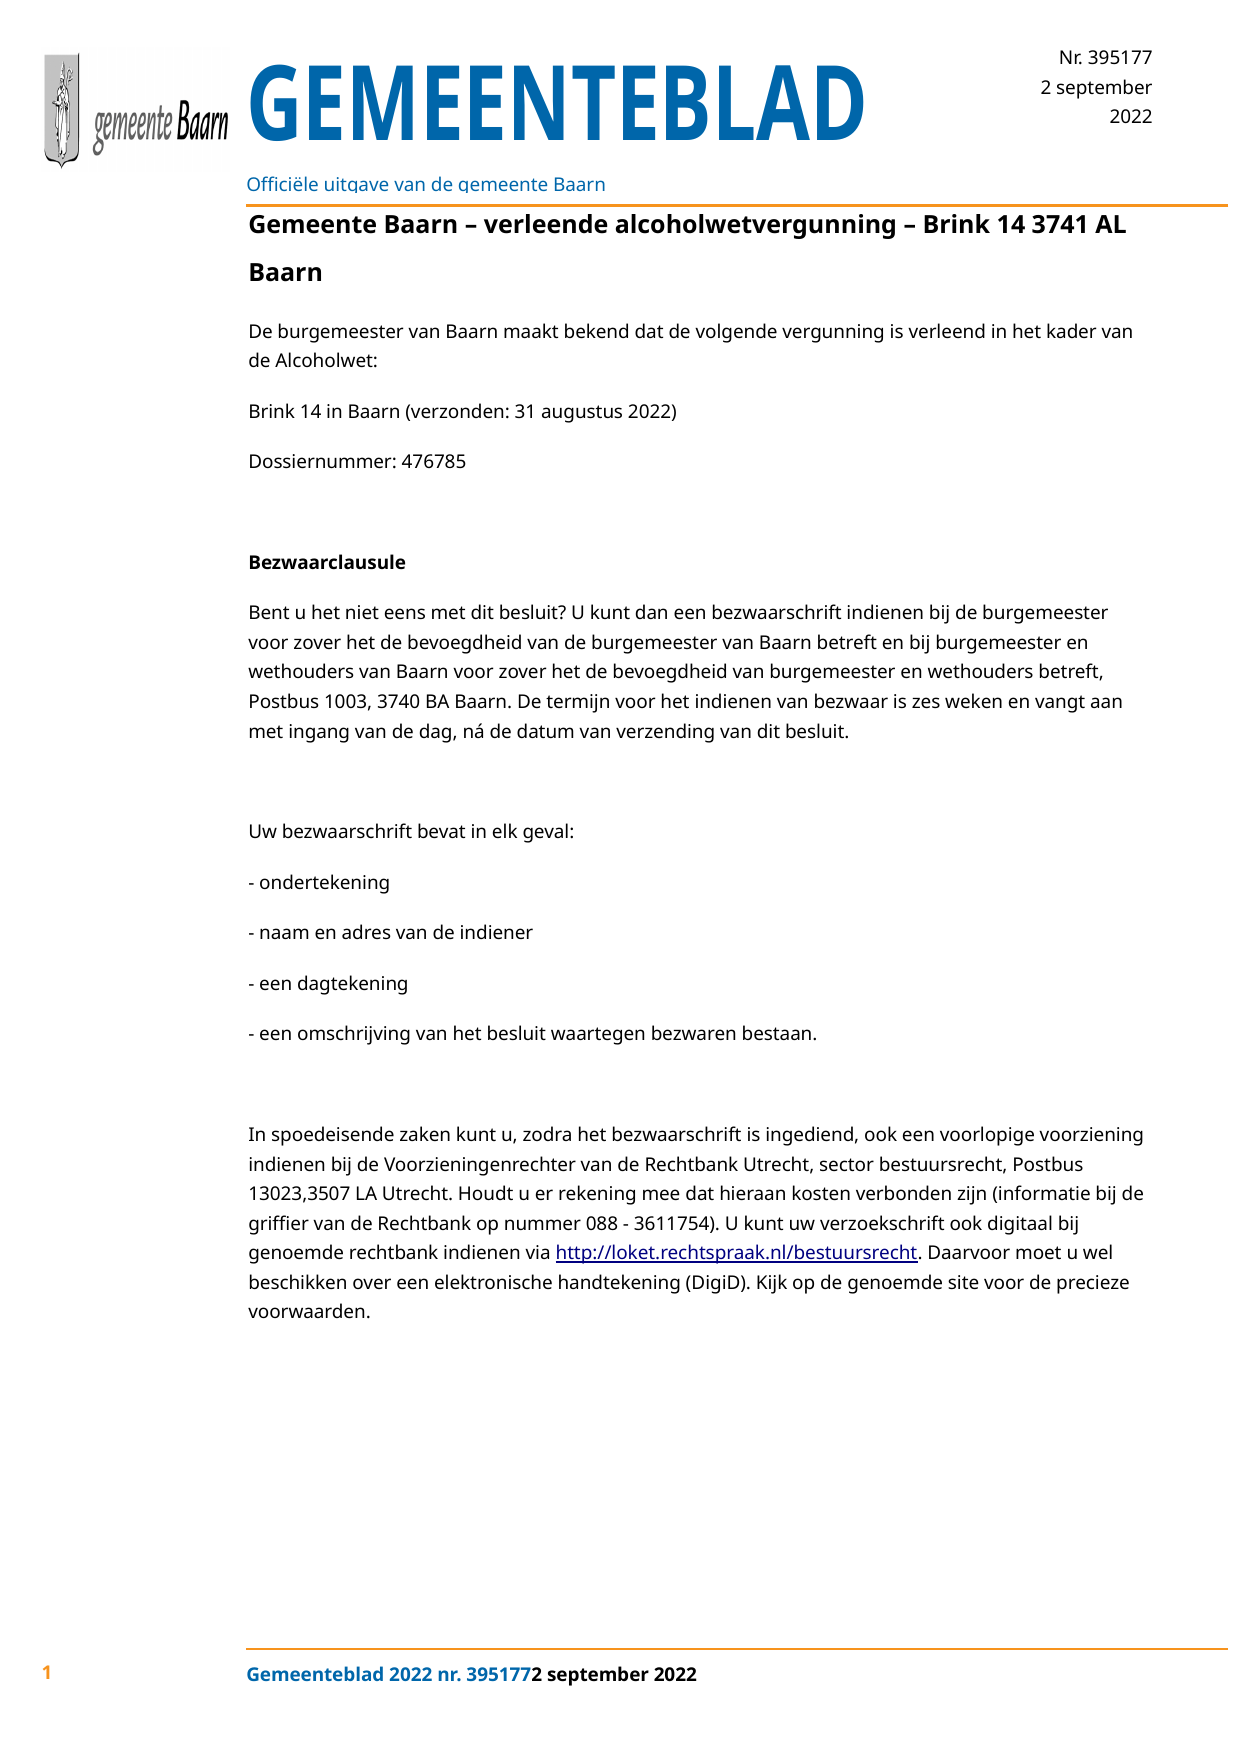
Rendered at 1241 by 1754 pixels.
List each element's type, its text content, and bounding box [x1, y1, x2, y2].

text Bezwaarclausule [248, 549, 1152, 575]
text In spoedeisende zaken kunt u, zodra het bezwaarschrift is ingediend, ook een voorlopige voorziening indienen bij de Voorzieningenrechter van de Rechtbank Utrecht, sector bestuursrecht, Postbus 13023,3507 LA Utrecht. Houdt u er rekening mee dat hieraan kosten verbonden zijn (informatie bij de griffier van de Rechtbank op nummer 088 - 3611754). U kunt uw verzoekschrift ook digitaal bij genoemde rechtbank indienen via http://loket.rechtspraak.nl/bestuursrecht. Daarvoor moet u wel beschikken over een elektronische handtekening (DigiD). Kijk op de genoemde site voor de precieze voorwaarden. [248, 1121, 1152, 1324]
text De burgemeester van Baarn maakt bekend dat de volgende vergunning is verleend in het kader van de Alcoholwet: [248, 318, 1152, 373]
picture [41, 47, 231, 172]
text - een omschrijving van het besluit waartegen bezwaren bestaan. [248, 1020, 1152, 1046]
text - ondertekening [248, 869, 1152, 895]
text Bent u het niet eens met dit besluit? U kunt dan een bezwaarschrift indienen bij de burgemeester voor zover het de bevoegdheid van de burgemeester van Baarn betreft en bij burgemeester en wethouders van Baarn voor zover het de bevoegdheid van burgemeester en wethouders betreft, Postbus 1003, 3740 BA Baarn. De termijn voor het indienen van bezwaar is zes weken en vangt aan met ingang van de dag, ná de datum van verzending van dit besluit. [248, 599, 1152, 744]
text Brink 14 in Baarn (verzonden: 31 augustus 2022) [248, 398, 1152, 424]
text - een dagtekening [248, 970, 1152, 996]
text Gemeente Baarn – verleende alcoholwetvergunning – Brink 14 3741 AL Baarn [248, 207, 1152, 288]
text Dossiernummer: 476785 [248, 448, 1152, 474]
text - naam en adres van de indiener [248, 919, 1152, 945]
text Uw bezwaarschrift bevat in elk geval: [248, 819, 1152, 844]
